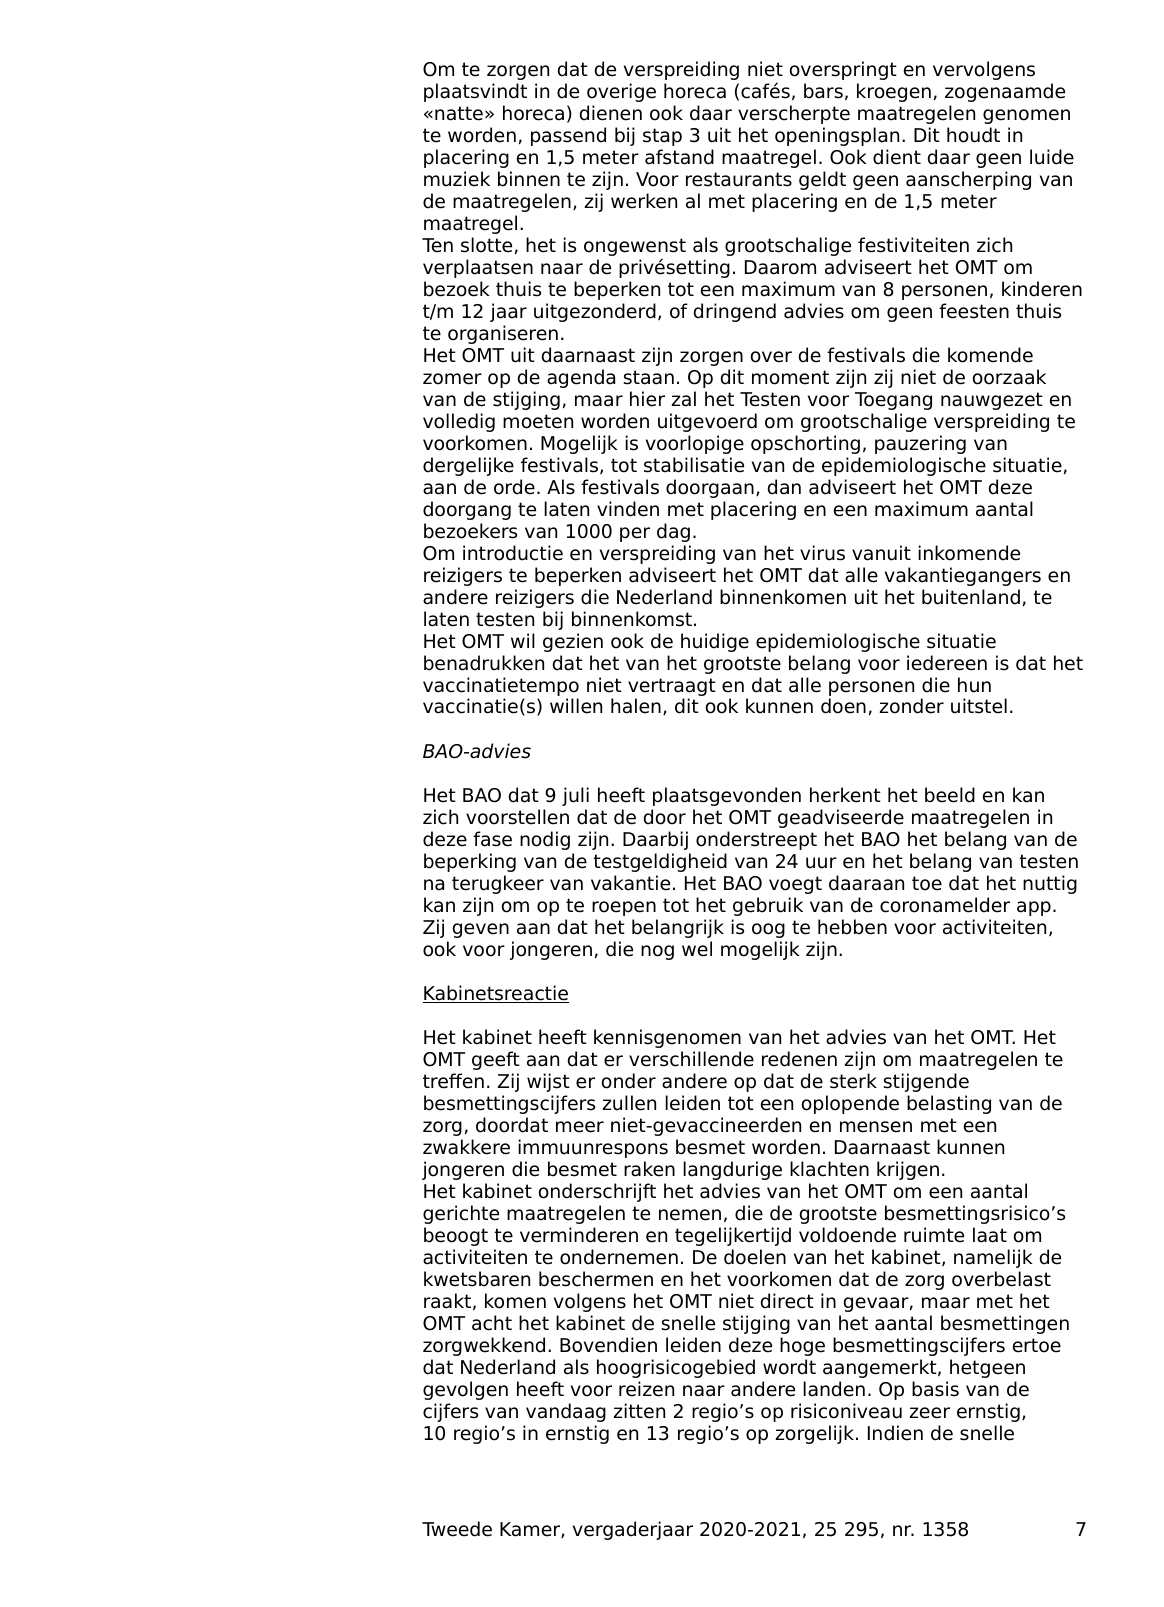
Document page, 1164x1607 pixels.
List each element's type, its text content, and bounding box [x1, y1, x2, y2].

text Het OMT uit daarnaast zijn zorgen over de festivals die komende zomer op de agenda staan. Op dit moment zijn zij niet de oorzaak van de stijging, maar hier zal het Testen voor Toegang nauwgezet en volledig moeten worden uitgevoerd om grootschalige verspreiding te voorkomen. Mogelijk is voorlopige opschorting, pauzering van dergelijke festivals, tot stabilisatie van de epidemiologische situatie, aan de orde. Als festivals doorgaan, dan adviseert het OMT deze doorgang te laten vinden met placering en een maximum aantal bezoekers van 1000 per dag. [422, 345, 1087, 543]
text Om te zorgen dat de verspreiding niet overspringt en vervolgens plaatsvindt in de overige horeca (cafés, bars, kroegen, zogenaamde «natte» horeca) dienen ook daar verscherpte maatregelen genomen te worden, passend bij stap 3 uit het openingsplan. Dit houdt in placering en 1,5 meter afstand maatregel. Ook dient daar geen luide muziek binnen te zijn. Voor restaurants geldt geen aanscherping van de maatregelen, zij werken al met placering en de 1,5 meter maatregel. [422, 59, 1087, 235]
subtitle Kabinetsreactie [422, 983, 1087, 1005]
text Het BAO dat 9 juli heeft plaatsgevonden herkent het beeld en kan zich voorstellen dat de door het OMT geadviseerde maatregelen in deze fase nodig zijn. Daarbij onderstreept het BAO het belang van de beperking van de testgeldigheid van 24 uur en het belang van testen na terugkeer van vakantie. Het BAO voegt daaraan toe dat het nuttig kan zijn om op te roepen tot het gebruik van de coronamelder app. Zij geven aan dat het belangrijk is oog te hebben voor activiteiten, ook voor jongeren, die nog wel mogelijk zijn. [422, 785, 1087, 961]
text Het kabinet onderschrijft het advies van het OMT om een aantal gerichte maatregelen te nemen, die de grootste besmettingsrisico’s beoogt te verminderen en tegelijkertijd voldoende ruimte laat om activiteiten te ondernemen. De doelen van het kabinet, namelijk de kwetsbaren beschermen en het voorkomen dat de zorg overbelast raakt, komen volgens het OMT niet direct in gevaar, maar met het OMT acht het kabinet de snelle stijging van het aantal besmettingen zorgwekkend. Bovendien leiden deze hoge besmettingscijfers ertoe dat Nederland als hoogrisicogebied wordt aangemerkt, hetgeen gevolgen heeft voor reizen naar andere landen. Op basis van de cijfers van vandaag zitten 2 regio’s op risiconiveau zeer ernstig, 10 regio’s in ernstig en 13 regio’s op zorgelijk. Indien de snelle [422, 1181, 1087, 1444]
text Om introductie en verspreiding van het virus vanuit inkomende reizigers te beperken adviseert het OMT dat alle vakantiegangers en andere reizigers die Nederland binnenkomen uit het buitenland, te laten testen bij binnenkomst. [422, 543, 1087, 631]
text Het OMT wil gezien ook de huidige epidemiologische situatie benadrukken dat het van het grootste belang voor iedereen is dat het vaccinatietempo niet vertraagt en dat alle personen die hun vaccinatie(s) willen halen, dit ook kunnen doen, zonder uitstel. [422, 631, 1087, 718]
text Ten slotte, het is ongewenst als grootschalige festiviteiten zich verplaatsen naar de privésetting. Daarom adviseert het OMT om bezoek thuis te beperken tot een maximum van 8 personen, kinderen t/m 12 jaar uitgezonderd, of dringend advies om geen feesten thuis te organiseren. [422, 235, 1087, 345]
text Het kabinet heeft kennisgenomen van het advies van het OMT. Het OMT geeft aan dat er verschillende redenen zijn om maatregelen te treffen. Zij wijst er onder andere op dat de sterk stijgende besmettingscijfers zullen leiden tot een oplopende belasting van de zorg, doordat meer niet-gevaccineerden en mensen met een zwakkere immuunrespons besmet worden. Daarnaast kunnen jongeren die besmet raken langdurige klachten krijgen. [422, 1027, 1087, 1181]
subtitle BAO-advies [422, 741, 1087, 763]
